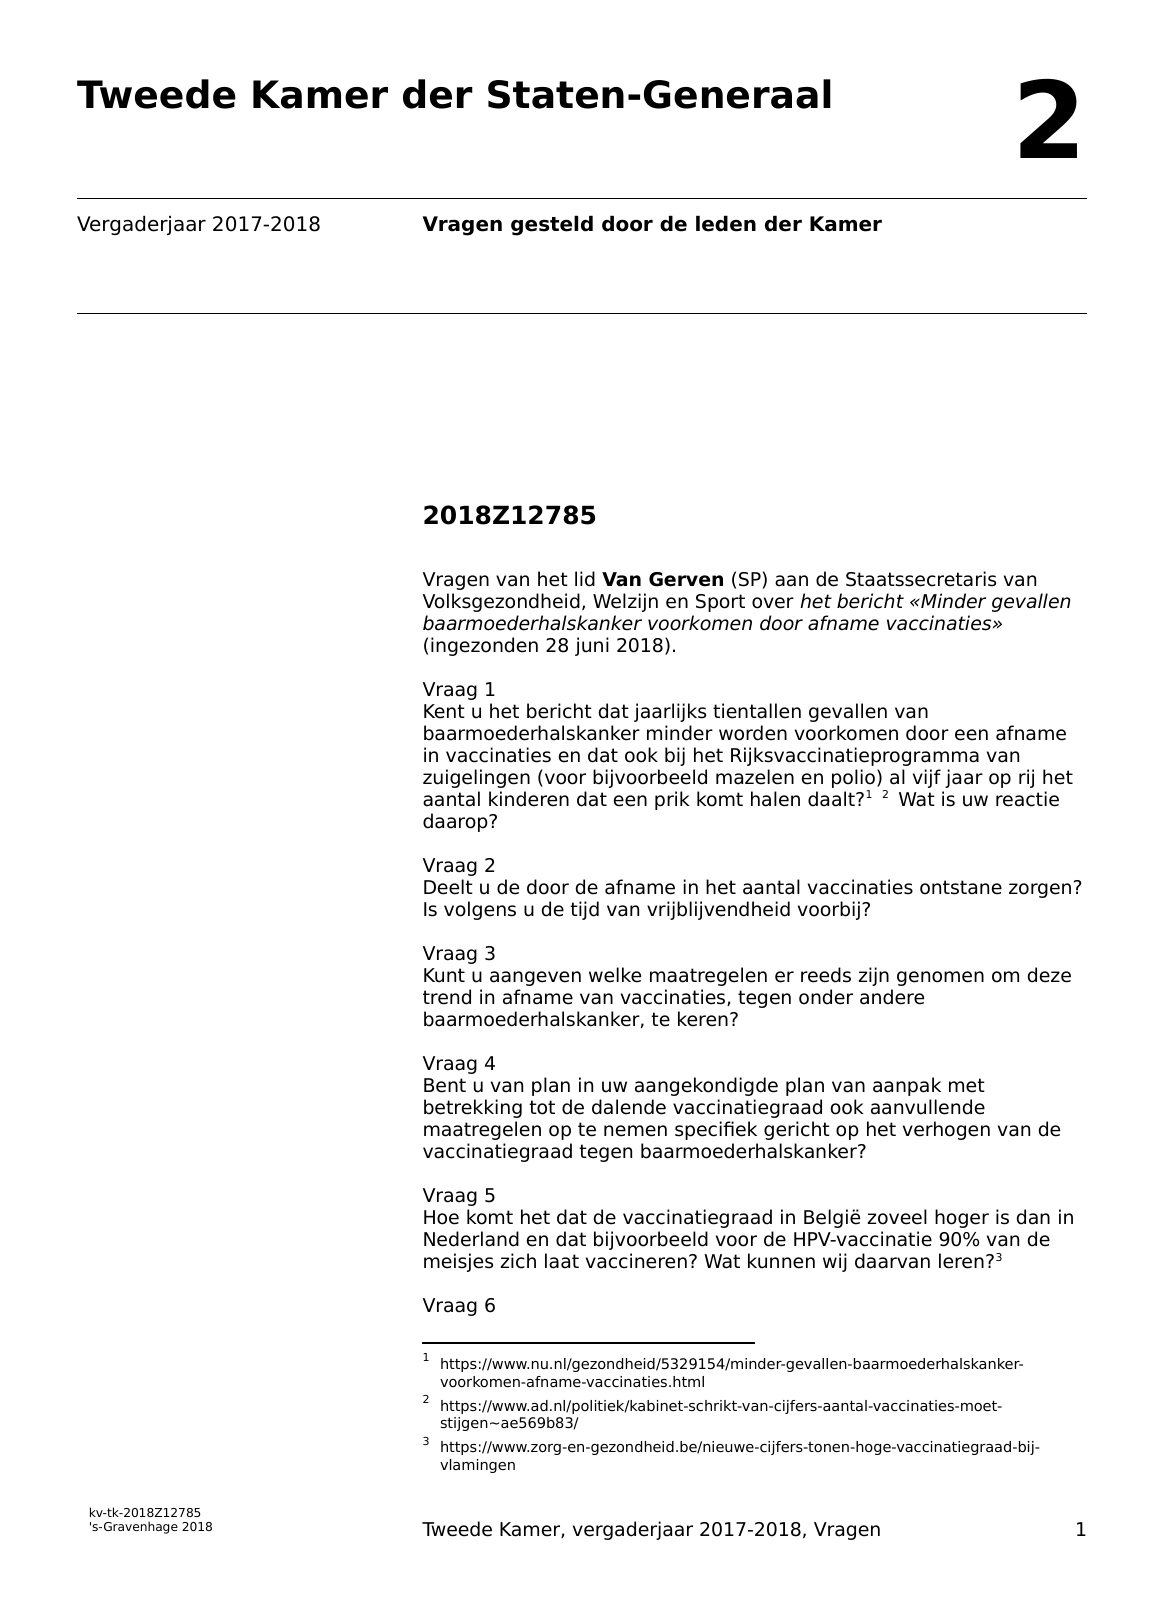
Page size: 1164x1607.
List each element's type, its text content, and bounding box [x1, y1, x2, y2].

text Vraag 6 [422, 1295, 1087, 1317]
text Vraag 2 [422, 855, 1087, 877]
text Vraag 3 [422, 943, 1087, 965]
text Vraag 1 [422, 679, 1087, 701]
text https://www.zorg-en-gezondheid.be/nieuwe-cijfers-tonen-hoge-vaccinatiegraad-bij-vlamingen [422, 1435, 1087, 1474]
text Kent u het bericht dat jaarlijks tientallen gevallen van baarmoederhalskanker minder worden voorkomen door een afname in vaccinaties en dat ook bij het Rijksvaccinatieprogramma van zuigelingen (voor bijvoorbeeld mazelen en polio) al vijf jaar op rij het aantal kinderen dat een prik komt halen daalt? Wat is uw reactie daarop? [422, 701, 1087, 833]
table_header 2 [886, 59, 1087, 198]
text Vragen van het lid Van Gerven (SP) aan de Staatssecretaris van Volksgezondheid, Welzijn en Sport over het bericht «Minder gevallen baarmoederhalskanker voorkomen door afname vaccinaties» (ingezonden 28 juni 2018). [422, 569, 1087, 657]
text 2018Z12785 [422, 501, 1087, 531]
text https://www.ad.nl/politiek/kabinet-schrikt-van-cijfers-aantal-vaccinaties-moet-stijgen~ae569b83/ [422, 1393, 1087, 1432]
table_cell Vragen gesteld door de leden der Kamer [422, 199, 1087, 313]
text https://www.nu.nl/gezondheid/5329154/minder-gevallen-baarmoederhalskanker-voorkomen-afname-vaccinaties.html [422, 1352, 1087, 1391]
text 's-Gravenhage 2018 [88, 1520, 323, 1534]
text Hoe komt het dat de vaccinatiegraad in België zoveel hoger is dan in Nederland en dat bijvoorbeeld voor de HPV-vaccinatie 90% van de meisjes zich laat vaccineren? Wat kunnen wij daarvan leren? [422, 1207, 1087, 1273]
text Bent u van plan in uw aangekondigde plan van aanpak met betrekking tot de dalende vaccinatiegraad ook aanvullende maatregelen op te nemen specifiek gericht op het verhogen van de vaccinatiegraad tegen baarmoederhalskanker? [422, 1075, 1087, 1163]
table_cell Vergaderjaar 2017-2018 [77, 199, 422, 313]
text Deelt u de door de afname in het aantal vaccinaties ontstane zorgen? Is volgens u de tijd van vrijblijvendheid voorbij? [422, 877, 1087, 921]
text kv-tk-2018Z12785 [88, 1506, 323, 1520]
table_header Tweede Kamer der Staten-Generaal [77, 59, 886, 198]
text Vraag 4 [422, 1053, 1087, 1075]
text Kunt u aangeven welke maatregelen er reeds zijn genomen om deze trend in afname van vaccinaties, tegen onder andere baarmoederhalskanker, te keren? [422, 965, 1087, 1031]
text Vraag 5 [422, 1185, 1087, 1207]
